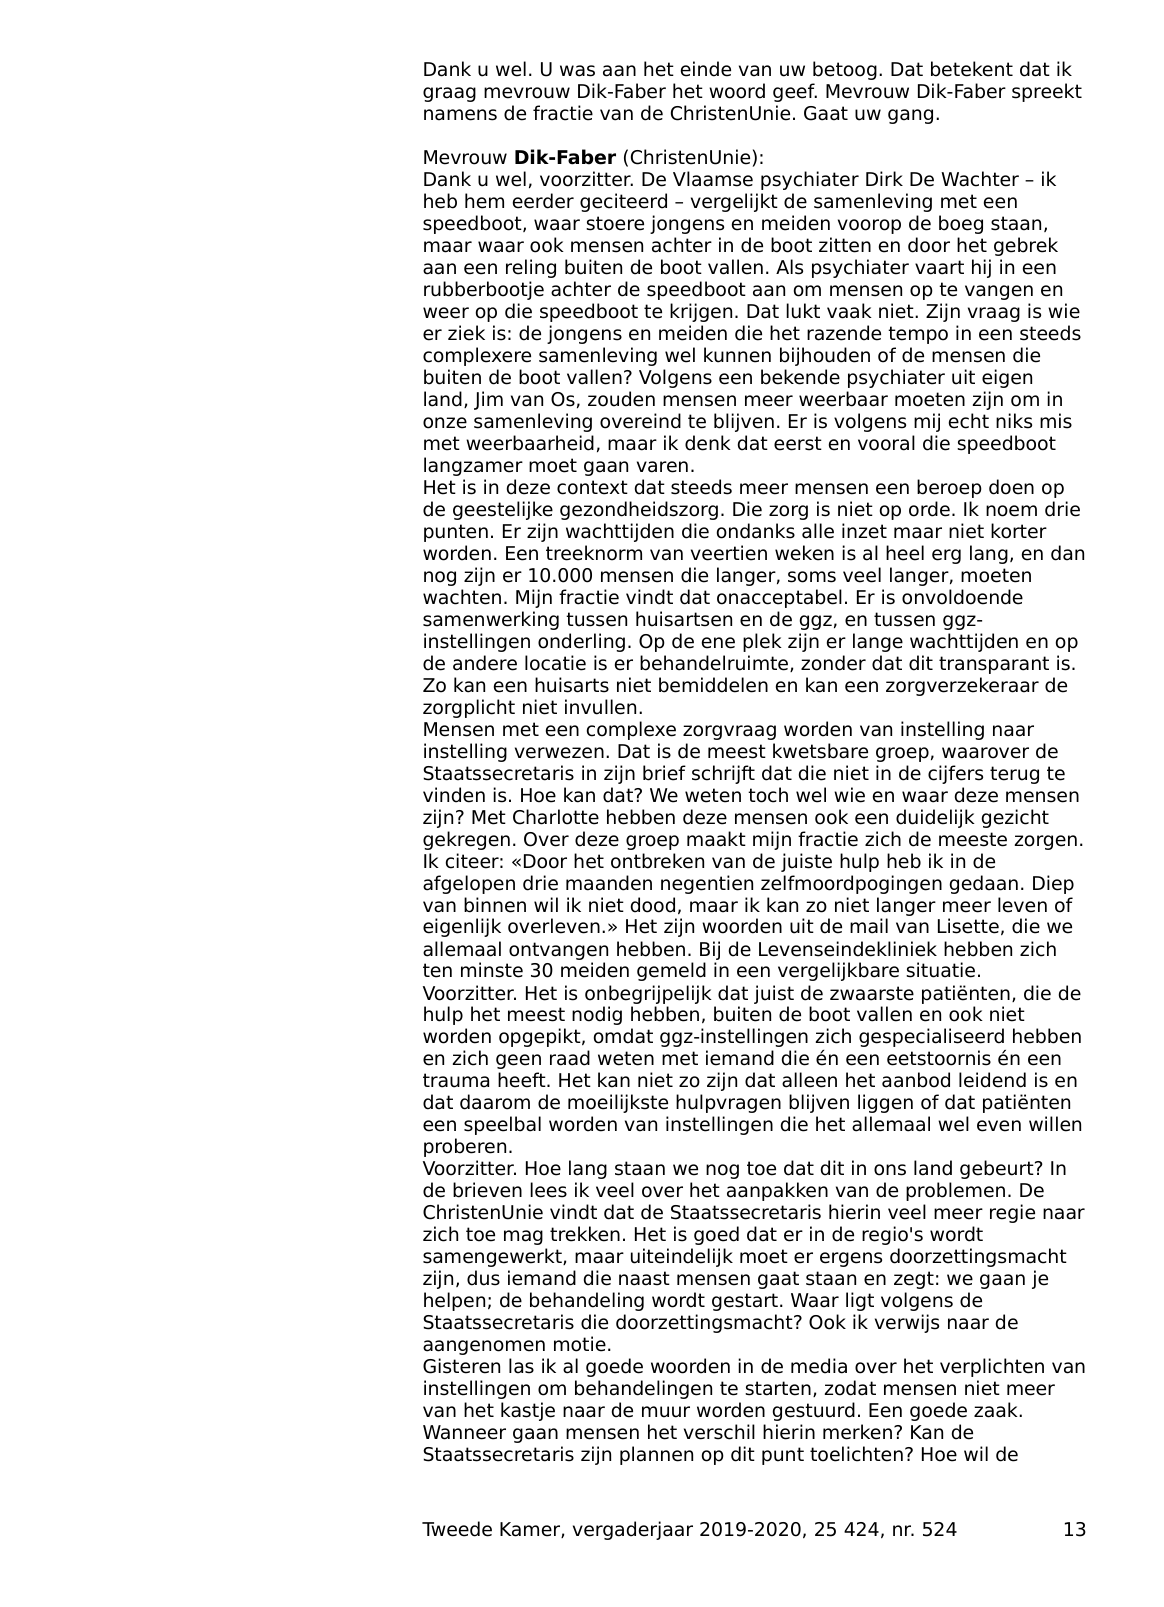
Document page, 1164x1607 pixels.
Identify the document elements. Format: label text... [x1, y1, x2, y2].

text Mevrouw Dik-Faber (ChristenUnie): [422, 147, 1087, 169]
text Mensen met een complexe zorgvraag worden van instelling naar instelling verwezen. Dat is de meest kwetsbare groep, waarover de Staatssecretaris in zijn brief schrijft dat die niet in de cijfers terug te vinden is. Hoe kan dat? We weten toch wel wie en waar deze mensen zijn? Met Charlotte hebben deze mensen ook een duidelijk gezicht gekregen. Over deze groep maakt mijn fractie zich de meeste zorgen. Ik citeer: «Door het ontbreken van de juiste hulp heb ik in de afgelopen drie maanden negentien zelfmoordpogingen gedaan. Diep van binnen wil ik niet dood, maar ik kan zo niet langer meer leven of eigenlijk overleven.» Het zijn woorden uit de mail van Lisette, die we allemaal ontvangen hebben. Bij de Levenseindekliniek hebben zich ten minste 30 meiden gemeld in een vergelijkbare situatie. [422, 719, 1087, 982]
text Voorzitter. Het is onbegrijpelijk dat juist de zwaarste patiënten, die de hulp het meest nodig hebben, buiten de boot vallen en ook niet worden opgepikt, omdat ggz-instellingen zich gespecialiseerd hebben en zich geen raad weten met iemand die én een eetstoornis én een trauma heeft. Het kan niet zo zijn dat alleen het aanbod leidend is en dat daarom de moeilijkste hulpvragen blijven liggen of dat patiënten een speelbal worden van instellingen die het allemaal wel even willen proberen. [422, 982, 1087, 1158]
text Voorzitter. Hoe lang staan we nog toe dat dit in ons land gebeurt? In de brieven lees ik veel over het aanpakken van de problemen. De ChristenUnie vindt dat de Staatssecretaris hierin veel meer regie naar zich toe mag trekken. Het is goed dat er in de regio's wordt samengewerkt, maar uiteindelijk moet er ergens doorzettingsmacht zijn, dus iemand die naast mensen gaat staan en zegt: we gaan je helpen; de behandeling wordt gestart. Waar ligt volgens de Staatssecretaris die doorzettingsmacht? Ook ik verwijs naar de aangenomen motie. [422, 1158, 1087, 1356]
text Dank u wel, voorzitter. De Vlaamse psychiater Dirk De Wachter – ik heb hem eerder geciteerd – vergelijkt de samenleving met een speedboot, waar stoere jongens en meiden voorop de boeg staan, maar waar ook mensen achter in de boot zitten en door het gebrek aan een reling buiten de boot vallen. Als psychiater vaart hij in een rubberbootje achter de speedboot aan om mensen op te vangen en weer op die speedboot te krijgen. Dat lukt vaak niet. Zijn vraag is wie er ziek is: de jongens en meiden die het razende tempo in een steeds complexere samenleving wel kunnen bijhouden of de mensen die buiten de boot vallen? Volgens een bekende psychiater uit eigen land, Jim van Os, zouden mensen meer weerbaar moeten zijn om in onze samenleving overeind te blijven. Er is volgens mij echt niks mis met weerbaarheid, maar ik denk dat eerst en vooral die speedboot langzamer moet gaan varen. [422, 169, 1087, 477]
text Dank u wel. U was aan het einde van uw betoog. Dat betekent dat ik graag mevrouw Dik-Faber het woord geef. Mevrouw Dik-Faber spreekt namens de fractie van de ChristenUnie. Gaat uw gang. [422, 59, 1087, 125]
text Het is in deze context dat steeds meer mensen een beroep doen op de geestelijke gezondheidszorg. Die zorg is niet op orde. Ik noem drie punten. Er zijn wachttijden die ondanks alle inzet maar niet korter worden. Een treeknorm van veertien weken is al heel erg lang, en dan nog zijn er 10.000 mensen die langer, soms veel langer, moeten wachten. Mijn fractie vindt dat onacceptabel. Er is onvoldoende samenwerking tussen huisartsen en de ggz, en tussen ggz-instellingen onderling. Op de ene plek zijn er lange wachttijden en op de andere locatie is er behandelruimte, zonder dat dit transparant is. Zo kan een huisarts niet bemiddelen en kan een zorgverzekeraar de zorgplicht niet invullen. [422, 477, 1087, 719]
text Gisteren las ik al goede woorden in de media over het verplichten van instellingen om behandelingen te starten, zodat mensen niet meer van het kastje naar de muur worden gestuurd. Een goede zaak. Wanneer gaan mensen het verschil hierin merken? Kan de Staatssecretaris zijn plannen op dit punt toelichten? Hoe wil de [422, 1356, 1087, 1466]
